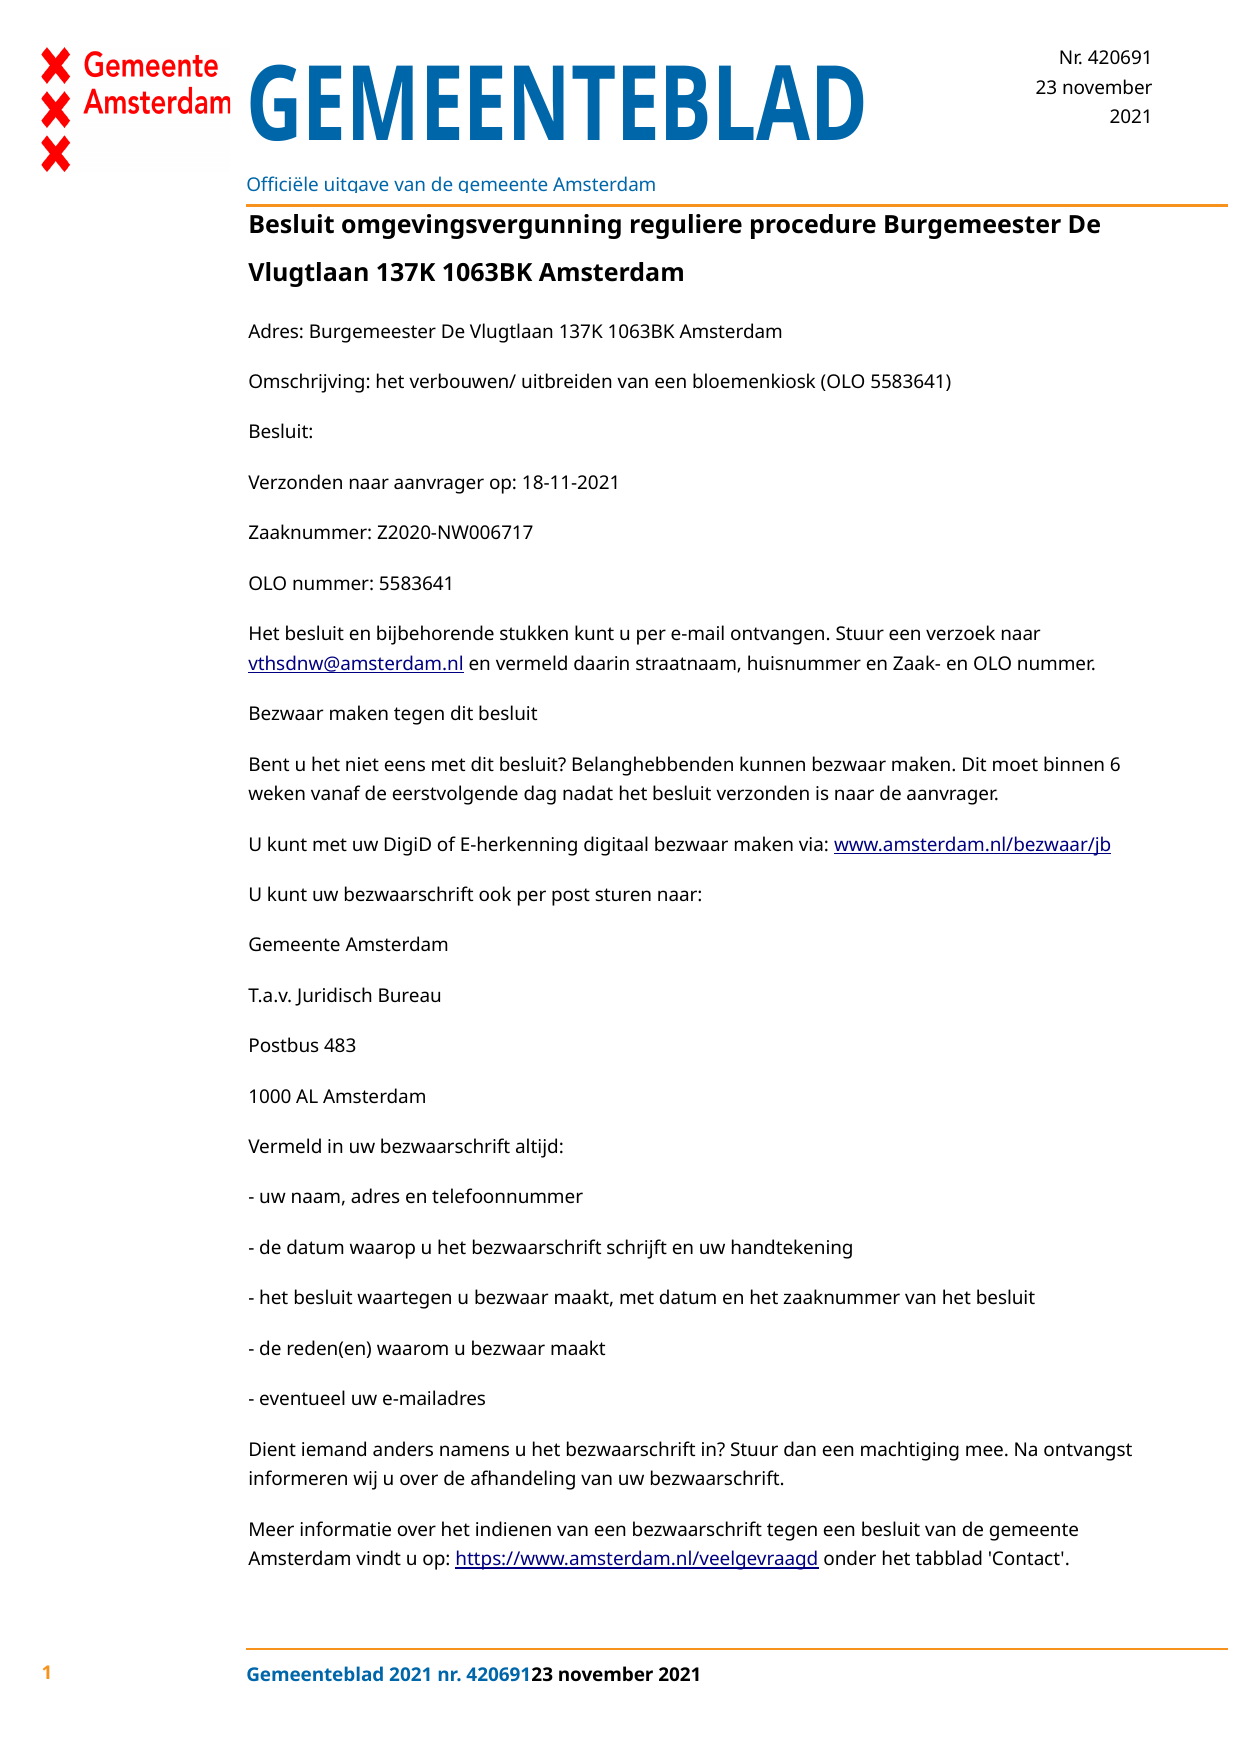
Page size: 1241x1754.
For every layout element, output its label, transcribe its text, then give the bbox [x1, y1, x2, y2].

text Besluit omgevingsvergunning reguliere procedure Burgemeester De Vlugtlaan 137K 1063BK Amsterdam [248, 207, 1152, 288]
text - eventueel uw e-mailadres [248, 1385, 1152, 1411]
text Verzonden naar aanvrager op: 18-11-2021 [248, 469, 1152, 495]
picture [41, 47, 231, 172]
text - het besluit waartegen u bezwaar maakt, met datum en het zaaknummer van het besluit [248, 1284, 1152, 1310]
text Gemeente Amsterdam [248, 932, 1152, 957]
text Omschrijving: het verbouwen/ uitbreiden van een bloemenkiosk (OLO 5583641) [248, 368, 1152, 394]
text OLO nummer: 5583641 [248, 570, 1152, 596]
text Bent u het niet eens met dit besluit? Belanghebbenden kunnen bezwaar maken. Dit moet binnen 6 weken vanaf de eerstvolgende dag nadat het besluit verzonden is naar de aanvrager. [248, 751, 1152, 806]
text Adres: Burgemeester De Vlugtlaan 137K 1063BK Amsterdam [248, 318, 1152, 344]
text U kunt met uw DigiD of E-herkenning digitaal bezwaar maken via: www.amsterdam.nl/bezwaar/jb [248, 831, 1152, 857]
text Postbus 483 [248, 1032, 1152, 1058]
text - de datum waarop u het bezwaarschrift schrijft en uw handtekening [248, 1234, 1152, 1260]
text Bezwaar maken tegen dit besluit [248, 700, 1152, 726]
text Besluit: [248, 419, 1152, 444]
text Het besluit en bijbehorende stukken kunt u per e-mail ontvangen. Stuur een verzoek naar vthsdnw@amsterdam.nl en vermeld daarin straatnaam, huisnummer en Zaak- en OLO nummer. [248, 620, 1152, 676]
text Meer informatie over het indienen van een bezwaarschrift tegen een besluit van de gemeente Amsterdam vindt u op: https://www.amsterdam.nl/veelgevraagd onder het tabblad 'Contact'. [248, 1516, 1152, 1571]
text 1000 AL Amsterdam [248, 1083, 1152, 1109]
text Dient iemand anders namens u het bezwaarschrift in? Stuur dan een machtiging mee. Na ontvangst informeren wij u over de afhandeling van uw bezwaarschrift. [248, 1436, 1152, 1491]
text T.a.v. Juridisch Bureau [248, 982, 1152, 1008]
text Vermeld in uw bezwaarschrift altijd: [248, 1133, 1152, 1159]
text - de reden(en) waarom u bezwaar maakt [248, 1335, 1152, 1361]
text U kunt uw bezwaarschrift ook per post sturen naar: [248, 881, 1152, 907]
text - uw naam, adres en telefoonnummer [248, 1184, 1152, 1209]
text Zaaknummer: Z2020-NW006717 [248, 519, 1152, 545]
